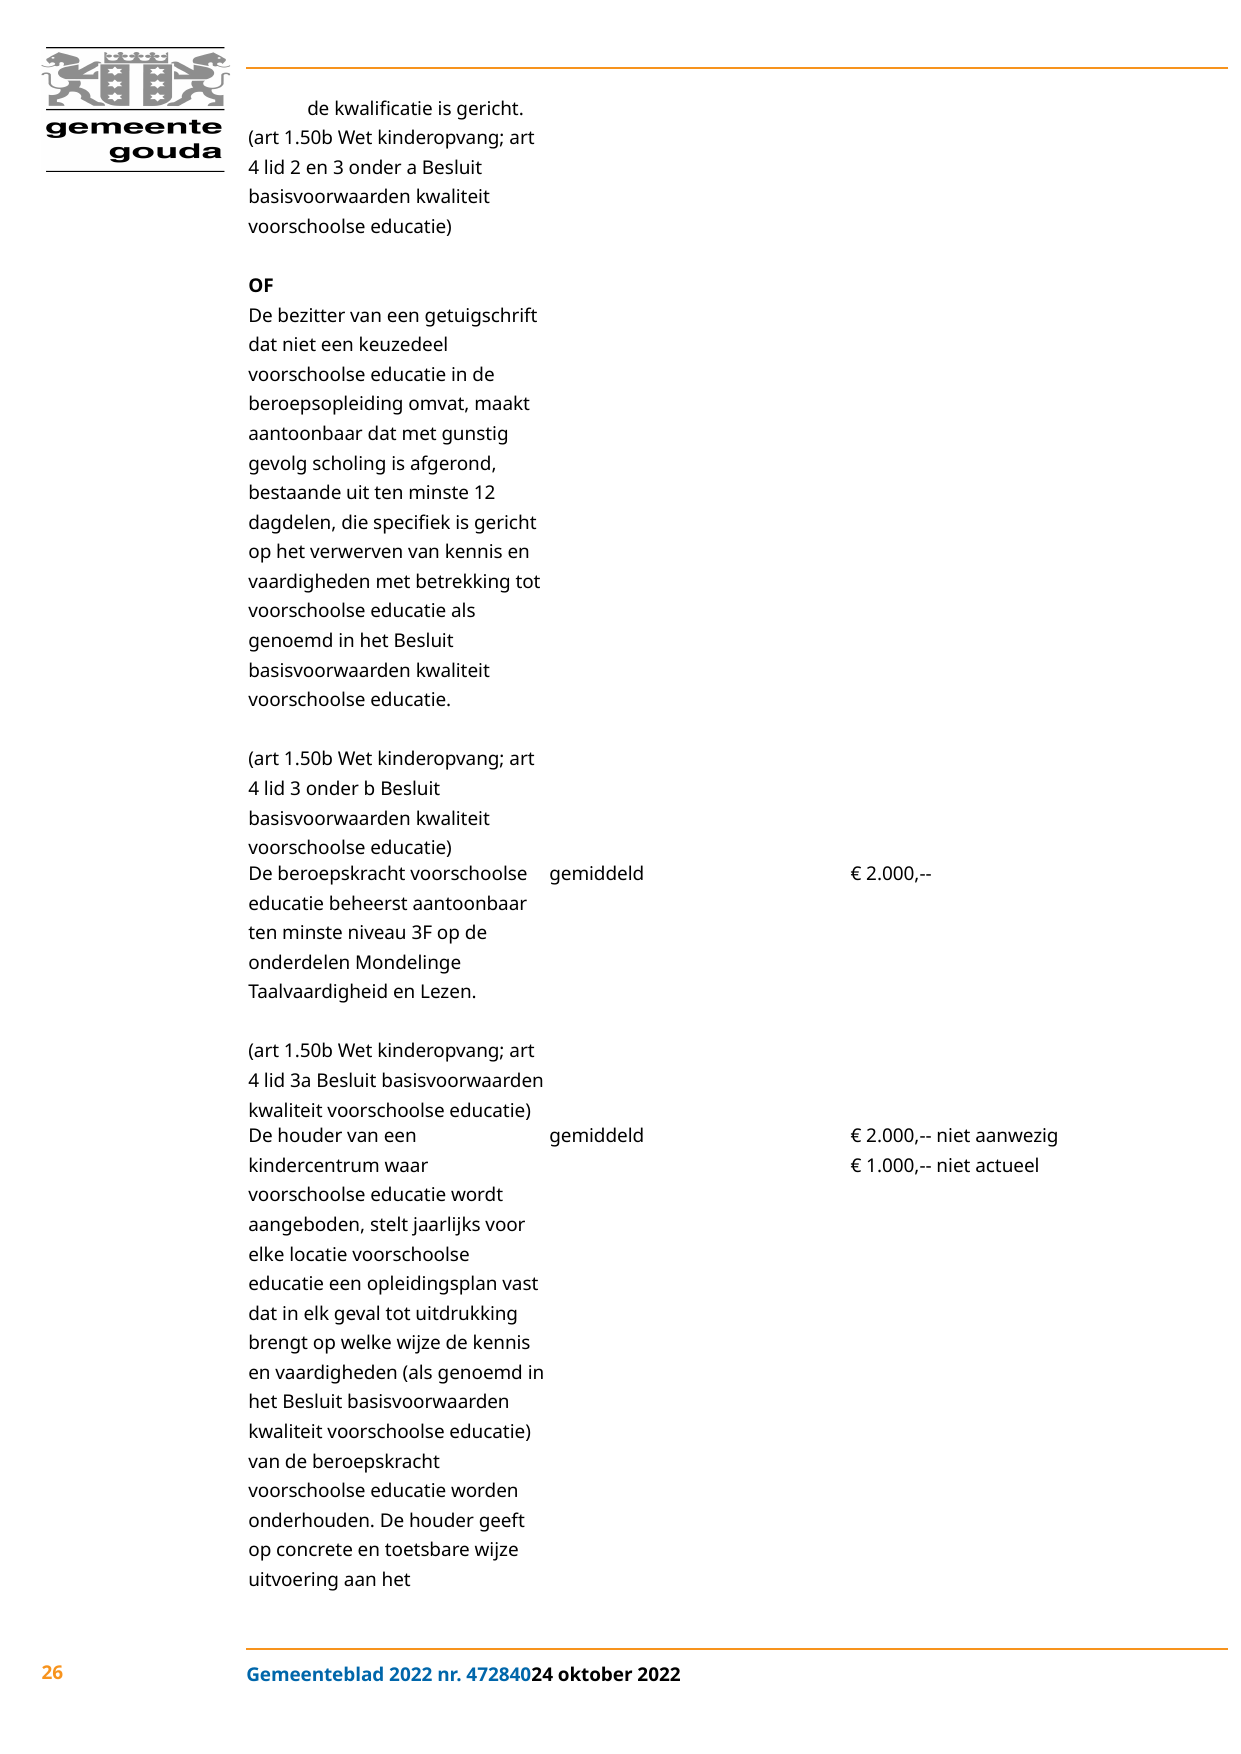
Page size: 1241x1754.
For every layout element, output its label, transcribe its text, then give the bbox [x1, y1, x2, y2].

table_cell [549, 95, 850, 860]
table_cell [850, 95, 1152, 860]
table_cell De houder van een kindercentrum waar voorschoolse educatie wordt aangeboden, stelt jaarlijks voor elke locatie voorschoolse educatie een opleidingsplan vast dat in elk geval tot uitdrukking brengt op welke wijze de kennis en vaardigheden (als genoemd in het Besluit basisvoorwaarden kwaliteit voorschoolse educatie) van de beroepskracht voorschoolse educatie worden onderhouden. De houder geeft op concrete en toetsbare wijze uitvoering aan het [248, 1123, 549, 1592]
table_cell De beroepskracht voorschoolse educatie beheerst aantoonbaar ten minste niveau 3F op de onderdelen Mondelinge Taalvaardigheid en Lezen. (art 1.50b Wet kinderopvang; art 4 lid 3a Besluit basisvoorwaarden kwaliteit voorschoolse educatie) [248, 860, 549, 1122]
table_cell € 2.000,-- [850, 860, 1152, 1122]
table_cell de kwalificatie is gericht. (art 1.50b Wet kinderopvang; art 4 lid 2 en 3 onder a Besluit basisvoorwaarden kwaliteit voorschoolse educatie) OF De bezitter van een getuigschrift dat niet een keuzedeel voorschoolse educatie in de beroepsopleiding omvat, maakt aantoonbaar dat met gunstig gevolg scholing is afgerond, bestaande uit ten minste 12 dagdelen, die specifiek is gericht op het verwerven van kennis en vaardigheden met betrekking tot voorschoolse educatie als genoemd in het Besluit basisvoorwaarden kwaliteit voorschoolse educatie. (art 1.50b Wet kinderopvang; art 4 lid 3 onder b Besluit basisvoorwaarden kwaliteit voorschoolse educatie) [248, 95, 549, 860]
table_cell gemiddeld [549, 860, 850, 1122]
picture [41, 47, 231, 172]
table_cell gemiddeld [549, 1123, 850, 1592]
table_cell € 2.000,-- niet aanwezig € 1.000,-- niet actueel [850, 1123, 1152, 1592]
